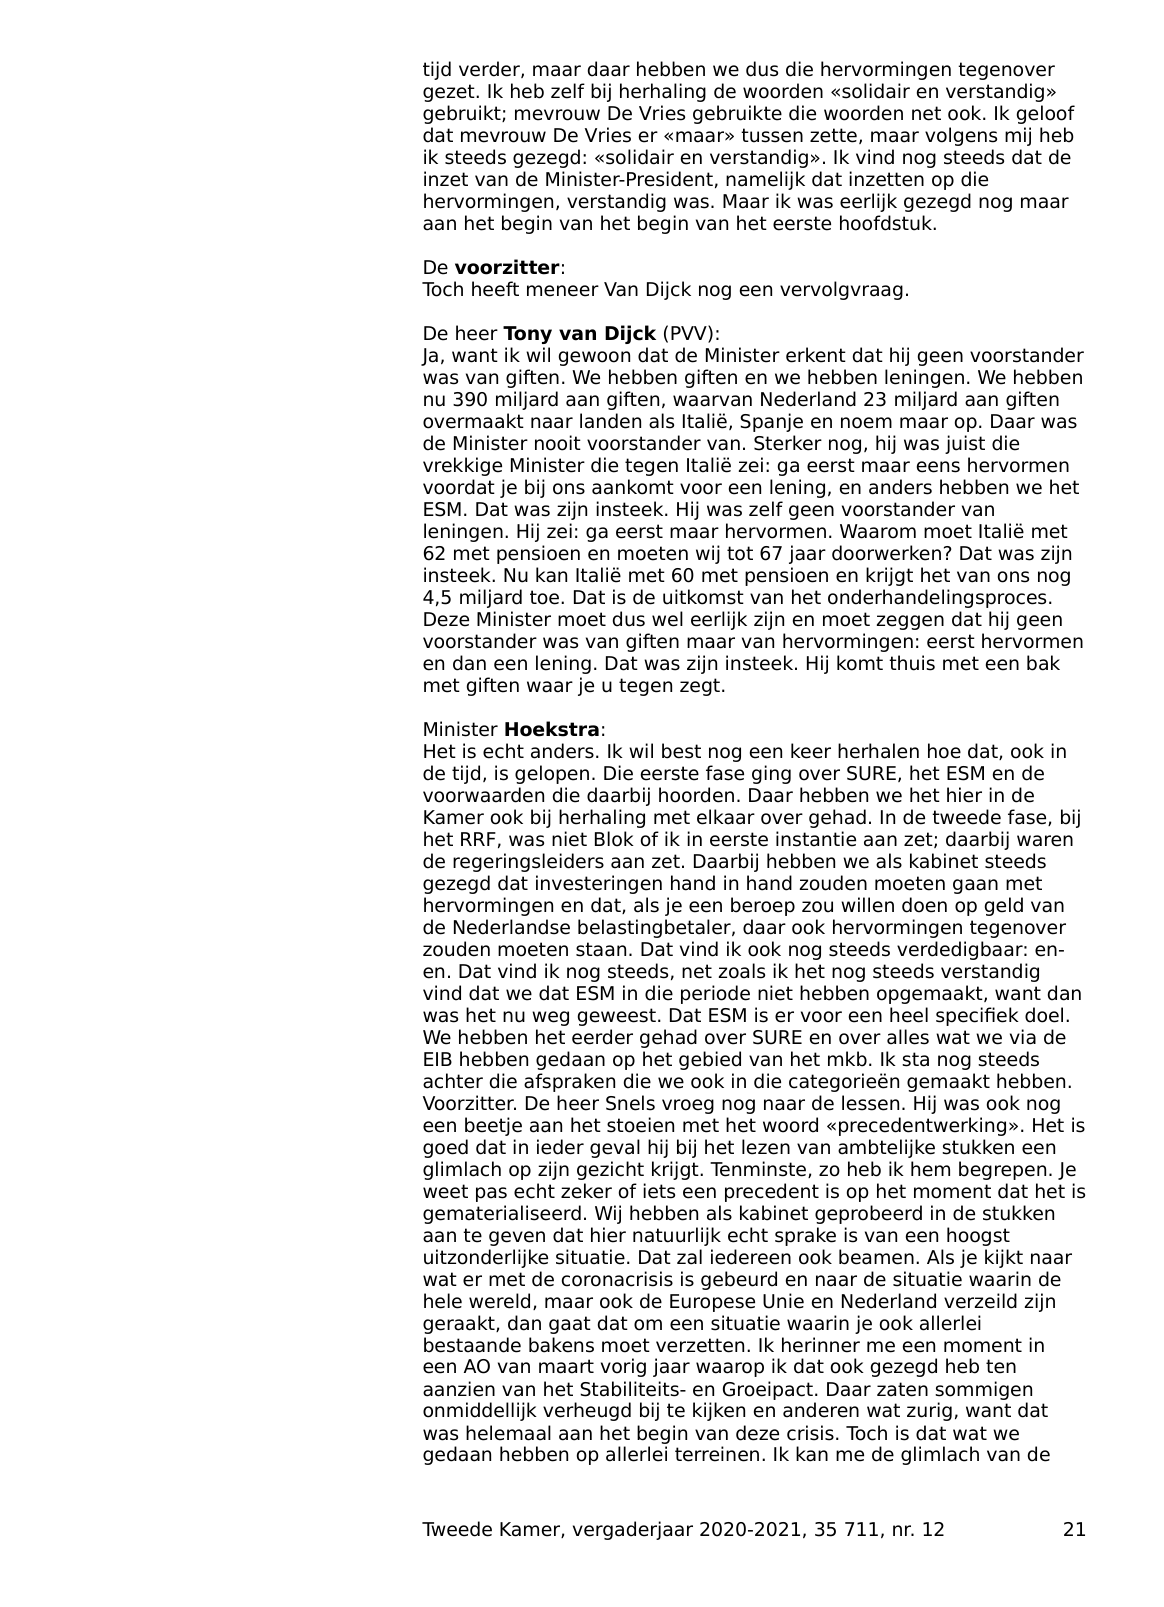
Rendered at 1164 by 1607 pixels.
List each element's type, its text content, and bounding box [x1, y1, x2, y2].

text De voorzitter: [422, 257, 1087, 279]
text Voorzitter. De heer Snels vroeg nog naar de lessen. Hij was ook nog een beetje aan het stoeien met het woord «precedentwerking». Het is goed dat in ieder geval hij bij het lezen van ambtelijke stukken een glimlach op zijn gezicht krijgt. Tenminste, zo heb ik hem begrepen. Je weet pas echt zeker of iets een precedent is op het moment dat het is gematerialiseerd. Wij hebben als kabinet geprobeerd in de stukken aan te geven dat hier natuurlijk echt sprake is van een hoogst uitzonderlijke situatie. Dat zal iedereen ook beamen. Als je kijkt naar wat er met de coronacrisis is gebeurd en naar de situatie waarin de hele wereld, maar ook de Europese Unie en Nederland verzeild zijn geraakt, dan gaat dat om een situatie waarin je ook allerlei bestaande bakens moet verzetten. Ik herinner me een moment in een AO van maart vorig jaar waarop ik dat ook gezegd heb ten aanzien van het Stabiliteits- en Groeipact. Daar zaten sommigen onmiddellijk verheugd bij te kijken en anderen wat zurig, want dat was helemaal aan het begin van deze crisis. Toch is dat wat we gedaan hebben op allerlei terreinen. Ik kan me de glimlach van de [422, 1093, 1087, 1466]
text De heer Tony van Dijck (PVV): [422, 323, 1087, 345]
text tijd verder, maar daar hebben we dus die hervormingen tegenover gezet. Ik heb zelf bij herhaling de woorden «solidair en verstandig» gebruikt; mevrouw De Vries gebruikte die woorden net ook. Ik geloof dat mevrouw De Vries er «maar» tussen zette, maar volgens mij heb ik steeds gezegd: «solidair en verstandig». Ik vind nog steeds dat de inzet van de Minister-President, namelijk dat inzetten op die hervormingen, verstandig was. Maar ik was eerlijk gezegd nog maar aan het begin van het begin van het eerste hoofdstuk. [422, 59, 1087, 235]
text Het is echt anders. Ik wil best nog een keer herhalen hoe dat, ook in de tijd, is gelopen. Die eerste fase ging over SURE, het ESM en de voorwaarden die daarbij hoorden. Daar hebben we het hier in de Kamer ook bij herhaling met elkaar over gehad. In de tweede fase, bij het RRF, was niet Blok of ik in eerste instantie aan zet; daarbij waren de regeringsleiders aan zet. Daarbij hebben we als kabinet steeds gezegd dat investeringen hand in hand zouden moeten gaan met hervormingen en dat, als je een beroep zou willen doen op geld van de Nederlandse belastingbetaler, daar ook hervormingen tegenover zouden moeten staan. Dat vind ik ook nog steeds verdedigbaar: en-en. Dat vind ik nog steeds, net zoals ik het nog steeds verstandig vind dat we dat ESM in die periode niet hebben opgemaakt, want dan was het nu weg geweest. Dat ESM is er voor een heel specifiek doel. We hebben het eerder gehad over SURE en over alles wat we via de EIB hebben gedaan op het gebied van het mkb. Ik sta nog steeds achter die afspraken die we ook in die categorieën gemaakt hebben. [422, 741, 1087, 1093]
text Ja, want ik wil gewoon dat de Minister erkent dat hij geen voorstander was van giften. We hebben giften en we hebben leningen. We hebben nu 390 miljard aan giften, waarvan Nederland 23 miljard aan giften overmaakt naar landen als Italië, Spanje en noem maar op. Daar was de Minister nooit voorstander van. Sterker nog, hij was juist die vrekkige Minister die tegen Italië zei: ga eerst maar eens hervormen voordat je bij ons aankomt voor een lening, en anders hebben we het ESM. Dat was zijn insteek. Hij was zelf geen voorstander van leningen. Hij zei: ga eerst maar hervormen. Waarom moet Italië met 62 met pensioen en moeten wij tot 67 jaar doorwerken? Dat was zijn insteek. Nu kan Italië met 60 met pensioen en krijgt het van ons nog 4,5 miljard toe. Dat is de uitkomst van het onderhandelingsproces. Deze Minister moet dus wel eerlijk zijn en moet zeggen dat hij geen voorstander was van giften maar van hervormingen: eerst hervormen en dan een lening. Dat was zijn insteek. Hij komt thuis met een bak met giften waar je u tegen zegt. [422, 345, 1087, 697]
text Minister Hoekstra: [422, 719, 1087, 741]
text Toch heeft meneer Van Dijck nog een vervolgvraag. [422, 279, 1087, 301]
